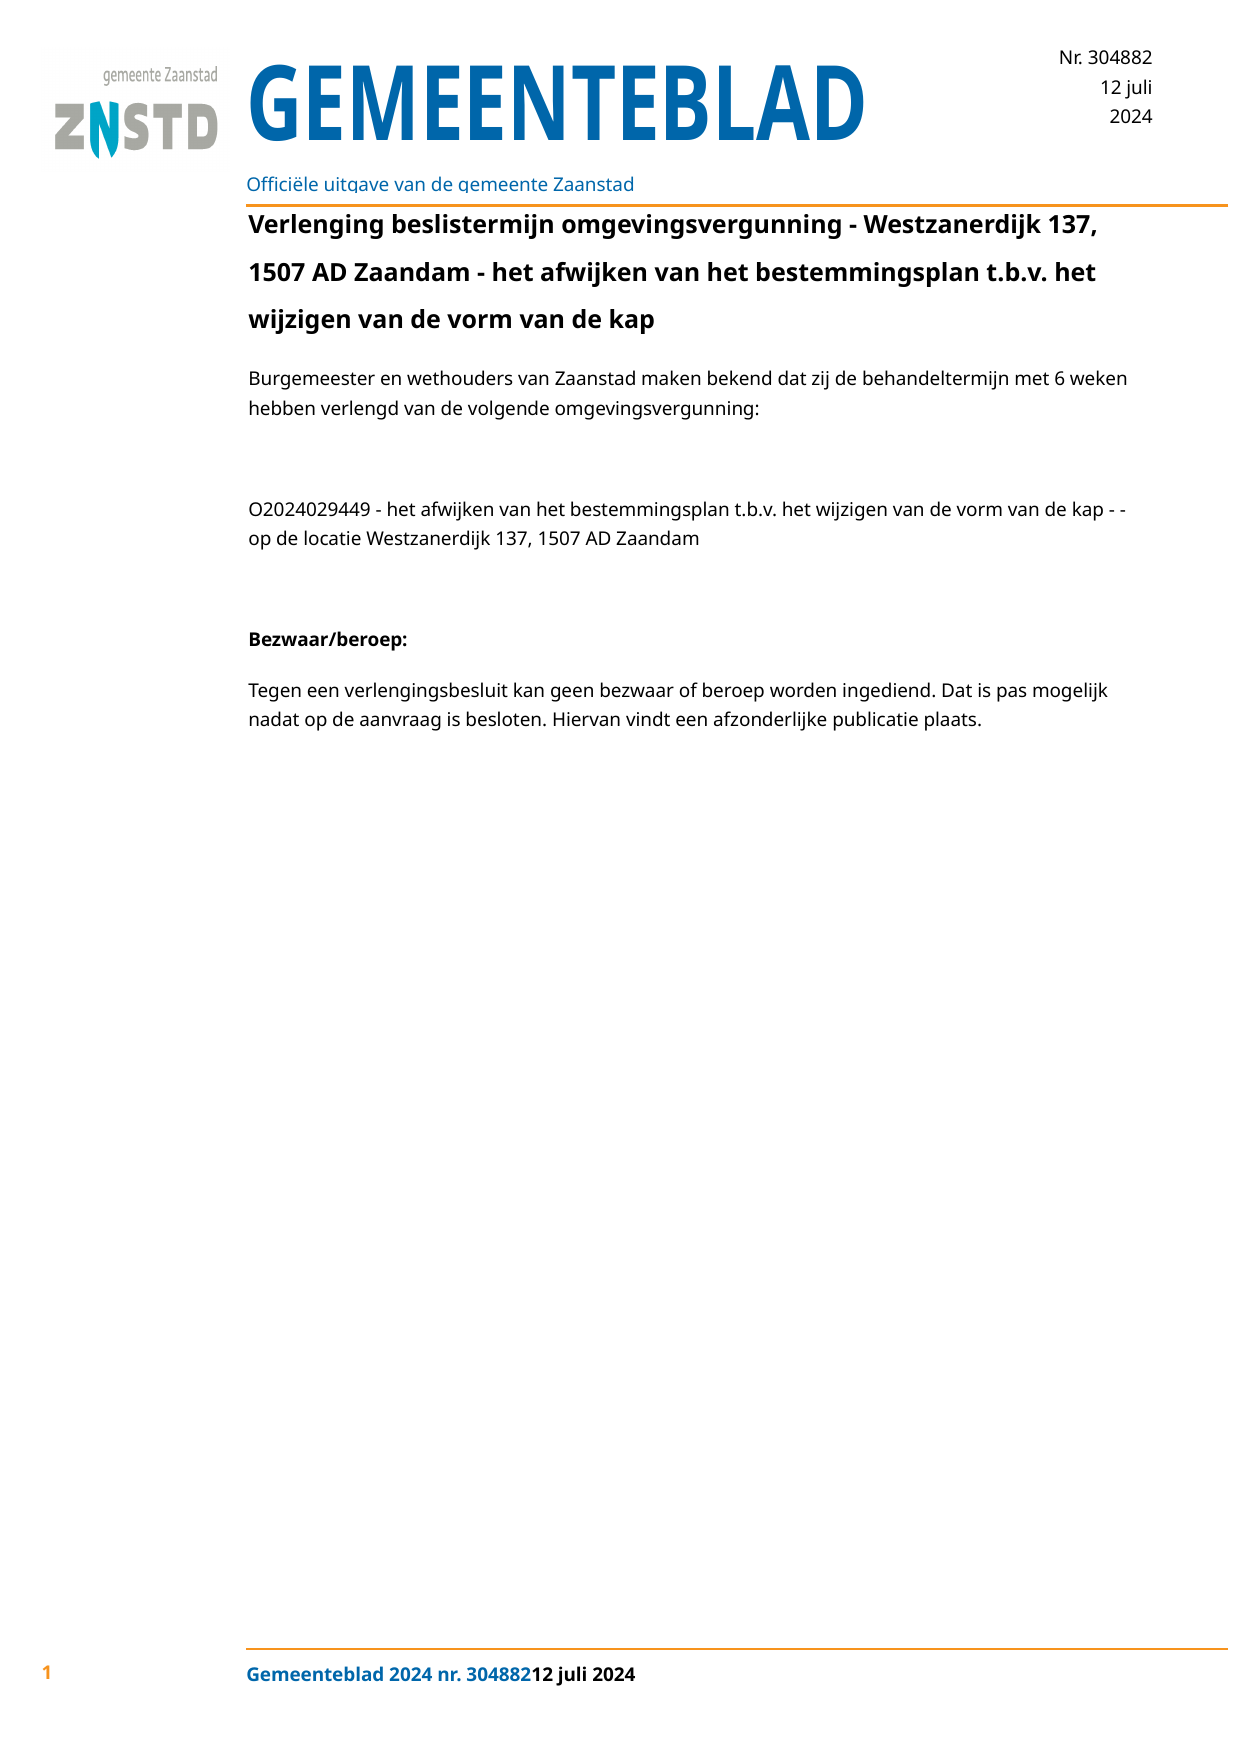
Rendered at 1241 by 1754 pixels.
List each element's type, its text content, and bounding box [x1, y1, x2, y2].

text O2024029449 - het afwijken van het bestemmingsplan t.b.v. het wijzigen van de vorm van de kap - - op de locatie Westzanerdijk 137, 1507 AD Zaandam [248, 496, 1152, 551]
text Bezwaar/beroep: [248, 626, 1152, 652]
picture [41, 47, 231, 172]
text Tegen een verlengingsbesluit kan geen bezwaar of beroep worden ingediend. Dat is pas mogelijk nadat op de aanvraag is besloten. Hiervan vindt een afzonderlijke publicatie plaats. [248, 677, 1152, 732]
text Burgemeester en wethouders van Zaanstad maken bekend dat zij de behandeltermijn met 6 weken hebben verlengd van de volgende omgevingsvergunning: [248, 366, 1152, 421]
text Verlenging beslistermijn omgevingsvergunning - Westzanerdijk 137, 1507 AD Zaandam - het afwijken van het bestemmingsplan t.b.v. het wijzigen van de vorm van de kap [248, 207, 1152, 336]
